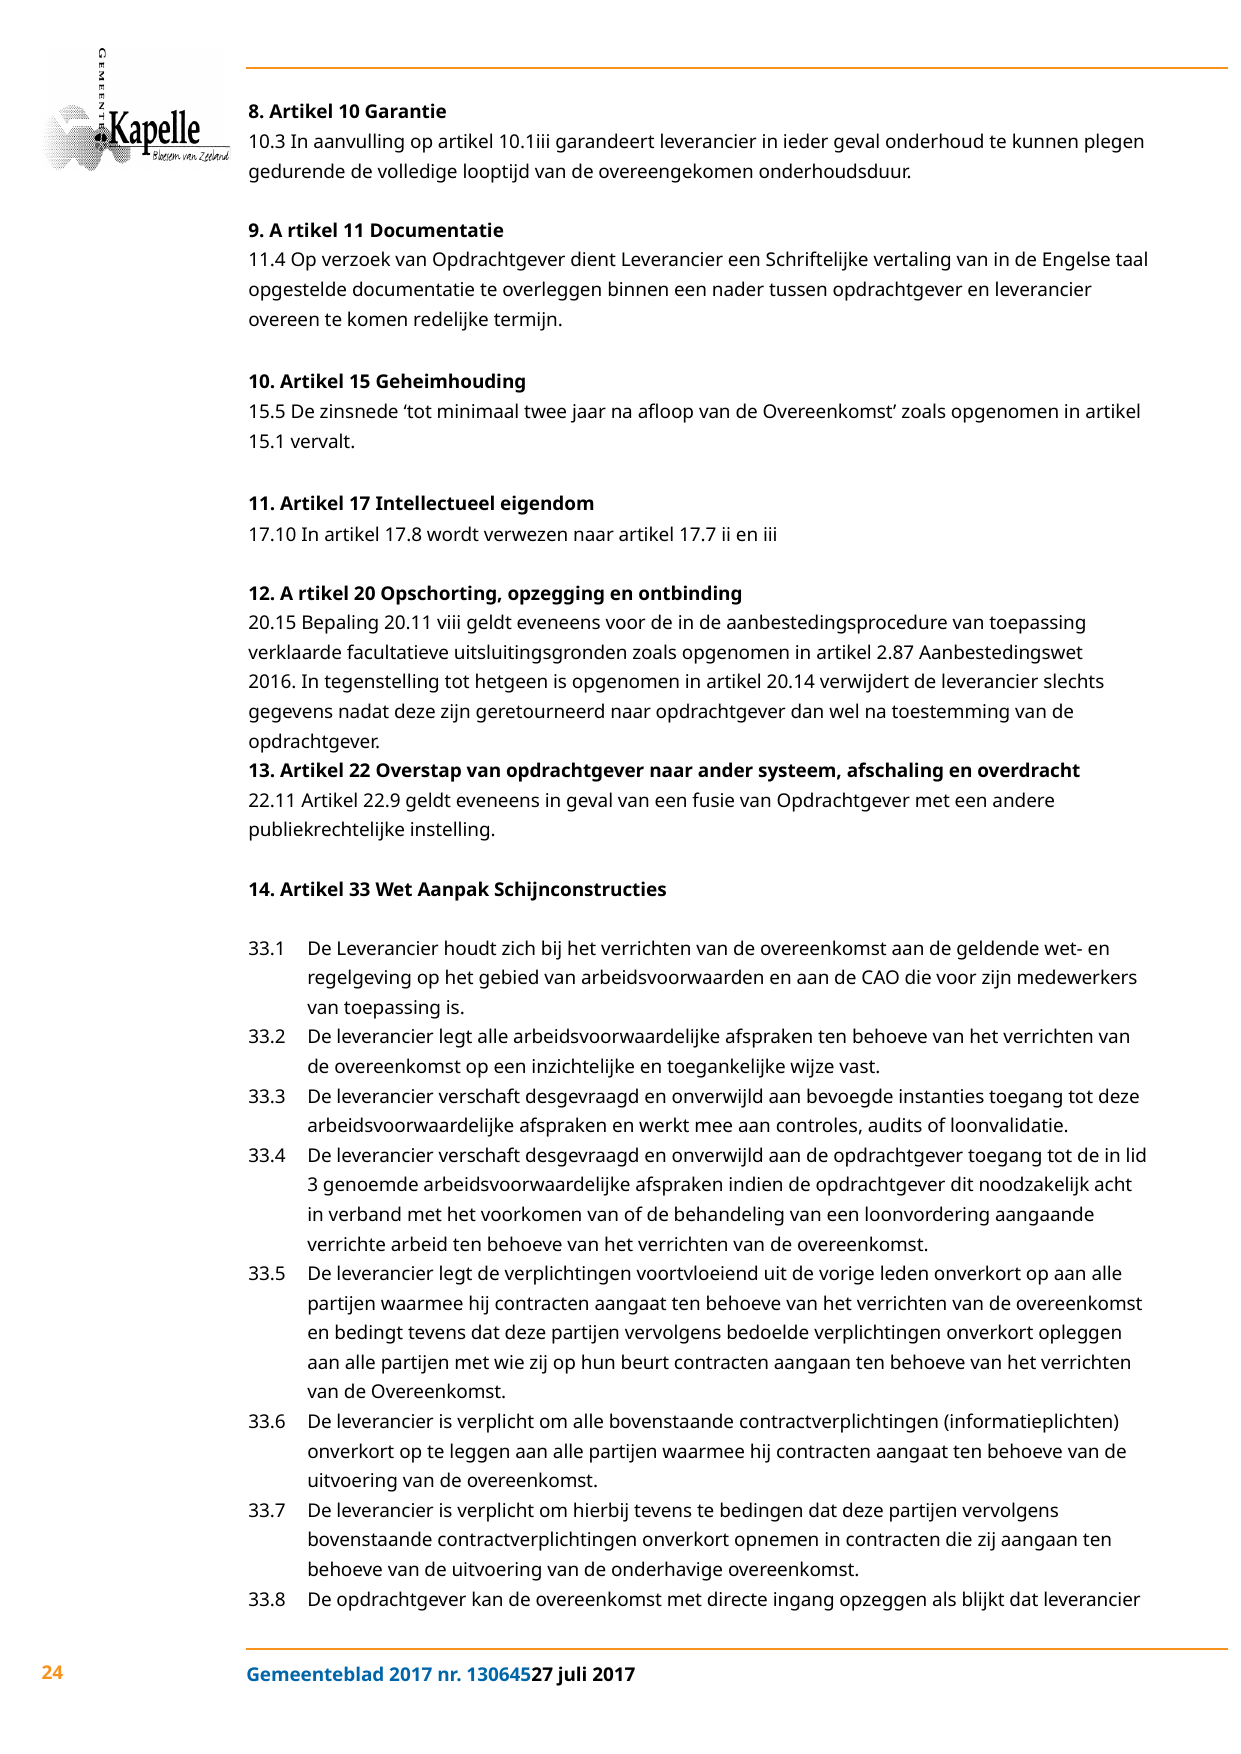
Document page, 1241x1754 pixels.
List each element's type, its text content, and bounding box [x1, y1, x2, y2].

text 17.10 In artikel 17.8 wordt verwezen naar artikel 17.7 ii en iii [248, 521, 1152, 547]
text 10. Artikel 15 Geheimhouding [248, 365, 1152, 394]
text 15.5 De zinsnede ‘tot minimaal twee jaar na afloop van de Overeenkomst’ zoals opgenomen in artikel 15.1 vervalt. [248, 398, 1152, 454]
list De Leverancier houdt zich bij het verrichten van de overeenkomst aan de geldende wet- en regelgeving op het gebied van arbeidsvoorwaarden en aan de CAO die voor zijn medewerkers van toepassing is. [248, 935, 1152, 1020]
text 2016. In tegenstelling tot hetgeen is opgenomen in artikel 20.14 verwijdert de leverancier slechts gegevens nadat deze zijn geretourneerd naar opdrachtgever dan wel na toestemming van de opdrachtgever. [248, 669, 1152, 754]
list De leverancier verschaft desgevraagd en onverwijld aan bevoegde instanties toegang tot deze arbeidsvoorwaardelijke afspraken en werkt mee aan controles, audits of loonvalidatie. [248, 1083, 1152, 1138]
text 22.11 Artikel 22.9 geldt eveneens in geval van een fusie van Opdrachtgever met een andere publiekrechtelijke instelling. [248, 787, 1152, 842]
list De leverancier is verplicht om alle bovenstaande contractverplichtingen (informatieplichten) onverkort op te leggen aan alle partijen waarmee hij contracten aangaat ten behoeve van de uitvoering van de overeenkomst. [248, 1408, 1152, 1493]
text 11. Artikel 17 Intellectueel eigendom [248, 487, 1152, 516]
list De opdrachtgever kan de overeenkomst met directe ingang opzeggen als blijkt dat leverancier [248, 1586, 1152, 1612]
text 12. A rtikel 20 Opschorting, opzegging en ontbinding [248, 580, 1152, 606]
list De leverancier legt de verplichtingen voortvloeiend uit de vorige leden onverkort op aan alle partijen waarmee hij contracten aangaat ten behoeve van het verrichten van de overeenkomst en bedingt tevens dat deze partijen vervolgens bedoelde verplichtingen onverkort opleggen aan alle partijen met wie zij op hun beurt contracten aangaan ten behoeve van het verrichten van de Overeenkomst. [248, 1260, 1152, 1404]
text 20.15 Bepaling 20.11 viii geldt eveneens voor de in de aanbestedingsprocedure van toepassing verklaarde facultatieve uitsluitingsgronden zoals opgenomen in artikel 2.87 Aanbestedingswet [248, 609, 1152, 665]
text 10.3 In aanvulling op artikel 10.1iii garandeert leverancier in ieder geval onderhoud te kunnen plegen gedurende de volledige looptijd van de overeengekomen onderhoudsduur. [248, 128, 1152, 184]
text 13. Artikel 22 Overstap van opdrachtgever naar ander systeem, afschaling en overdracht [248, 757, 1152, 783]
list De leverancier is verplicht om hierbij tevens te bedingen dat deze partijen vervolgens bovenstaande contractverplichtingen onverkort opnemen in contracten die zij aangaan ten behoeve van de uitvoering van de onderhavige overeenkomst. [248, 1497, 1152, 1582]
text 11.4 Op verzoek van Opdrachtgever dient Leverancier een Schriftelijke vertaling van in de Engelse taal opgestelde documentatie te overleggen binnen een nader tussen opdrachtgever en leverancier overeen te komen redelijke termijn. [248, 247, 1152, 332]
list De leverancier legt alle arbeidsvoorwaardelijke afspraken ten behoeve van het verrichten van de overeenkomst op een inzichtelijke en toegankelijke wijze vast. [248, 1024, 1152, 1079]
text 14. Artikel 33 Wet Aanpak Schijnconstructies [248, 876, 1152, 902]
text 9. A rtikel 11 Documentatie [248, 217, 1152, 243]
picture [41, 47, 231, 172]
text 8. Artikel 10 Garantie [248, 95, 1152, 124]
list De leverancier verschaft desgevraagd en onverwijld aan de opdrachtgever toegang tot de in lid 3 genoemde arbeidsvoorwaardelijke afspraken indien de opdrachtgever dit noodzakelijk acht in verband met het voorkomen van of de behandeling van een loonvordering aangaande verrichte arbeid ten behoeve van het verrichten van de overeenkomst. [248, 1142, 1152, 1257]
